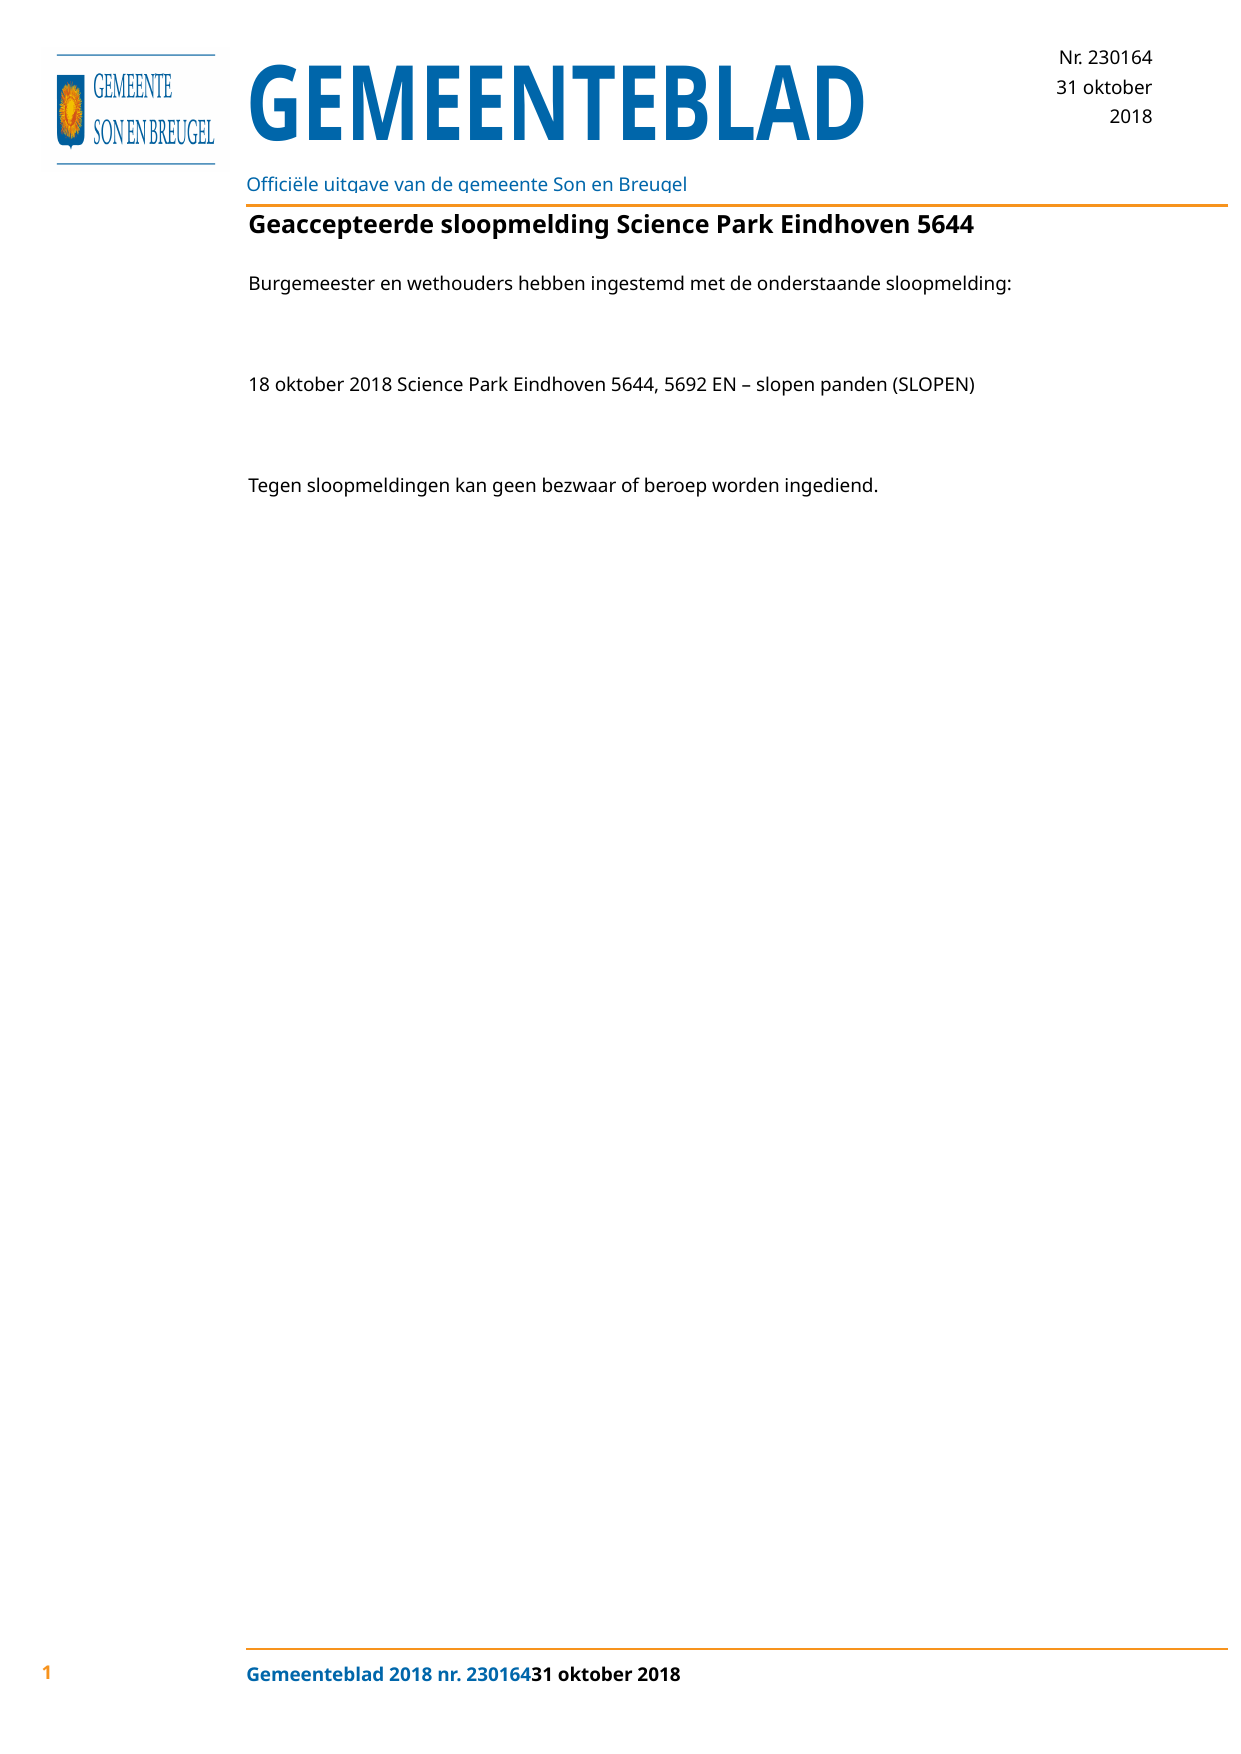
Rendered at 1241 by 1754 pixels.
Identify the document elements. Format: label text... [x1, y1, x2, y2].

text Burgemeester en wethouders hebben ingestemd met de onderstaande sloopmelding: [248, 270, 1152, 296]
text Geaccepteerde sloopmelding Science Park Eindhoven 5644 [248, 207, 1152, 241]
text Tegen sloopmeldingen kan geen bezwaar of beroep worden ingediend. [248, 472, 1152, 498]
text 18 oktober 2018 Science Park Eindhoven 5644, 5692 EN – slopen panden (SLOPEN) [248, 371, 1152, 397]
picture [41, 47, 231, 172]
